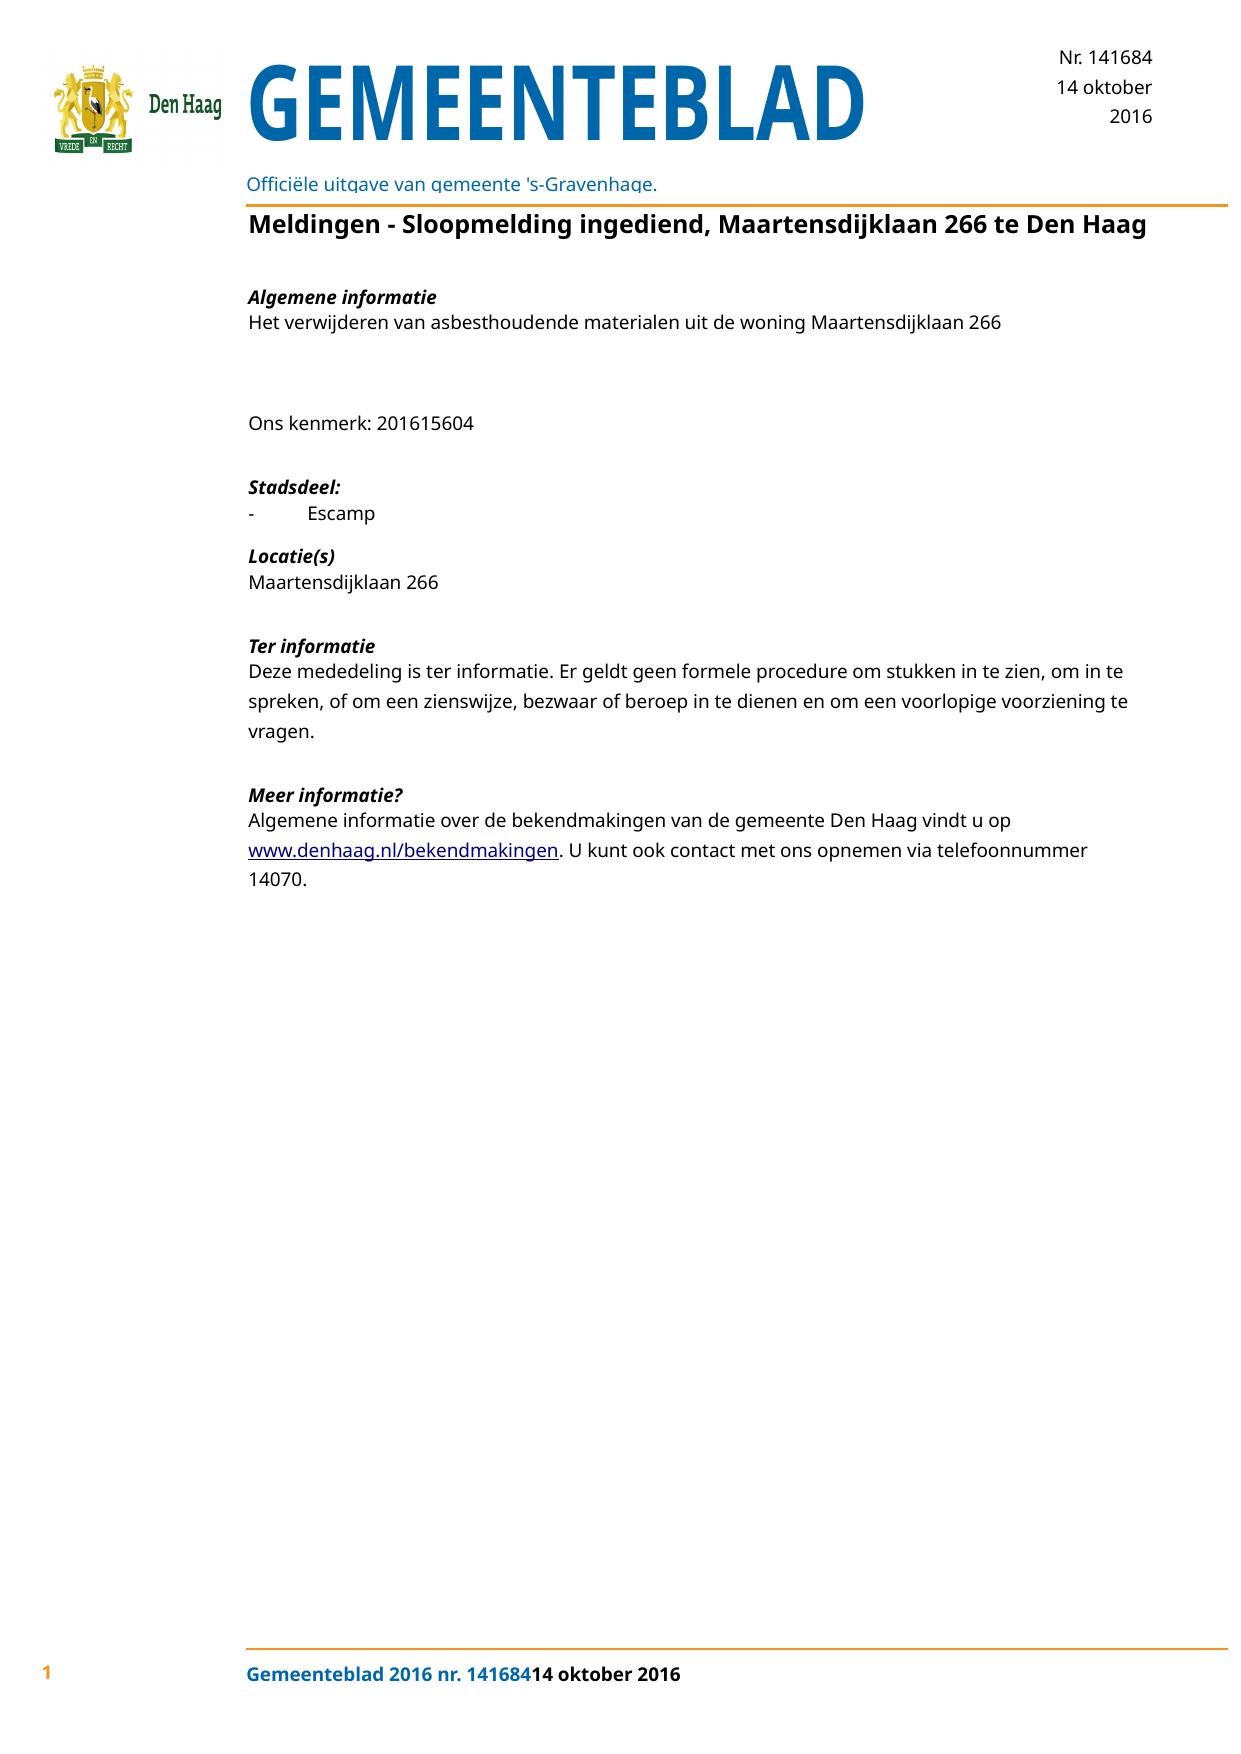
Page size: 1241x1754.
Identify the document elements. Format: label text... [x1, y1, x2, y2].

text Locatie(s) [248, 543, 1152, 569]
text Algemene informatie [248, 284, 1152, 309]
picture [41, 47, 231, 172]
list Escamp [248, 500, 1152, 526]
text Stadsdeel: [248, 474, 1152, 500]
text Algemene informatie over de bekendmakingen van de gemeente Den Haag vindt u op www.denhaag.nl/bekendmakingen. U kunt ook contact met ons opnemen via telefoonnummer 14070. [248, 807, 1152, 892]
text Ter informatie [248, 633, 1152, 659]
text Meldingen - Sloopmelding ingediend, Maartensdijklaan 266 te Den Haag [248, 207, 1152, 241]
text Ons kenmerk: 201615604 [248, 410, 1152, 436]
text Meer informatie? [248, 782, 1152, 807]
text Deze mededeling is ter informatie. Er geldt geen formele procedure om stukken in te zien, om in te spreken, of om een zienswijze, bezwaar of beroep in te dienen en om een voorlopige voorziening te vragen. [248, 659, 1152, 743]
text Het verwijderen van asbesthoudende materialen uit de woning Maartensdijklaan 266 [248, 309, 1152, 335]
text Maartensdijklaan 266 [248, 569, 1152, 595]
